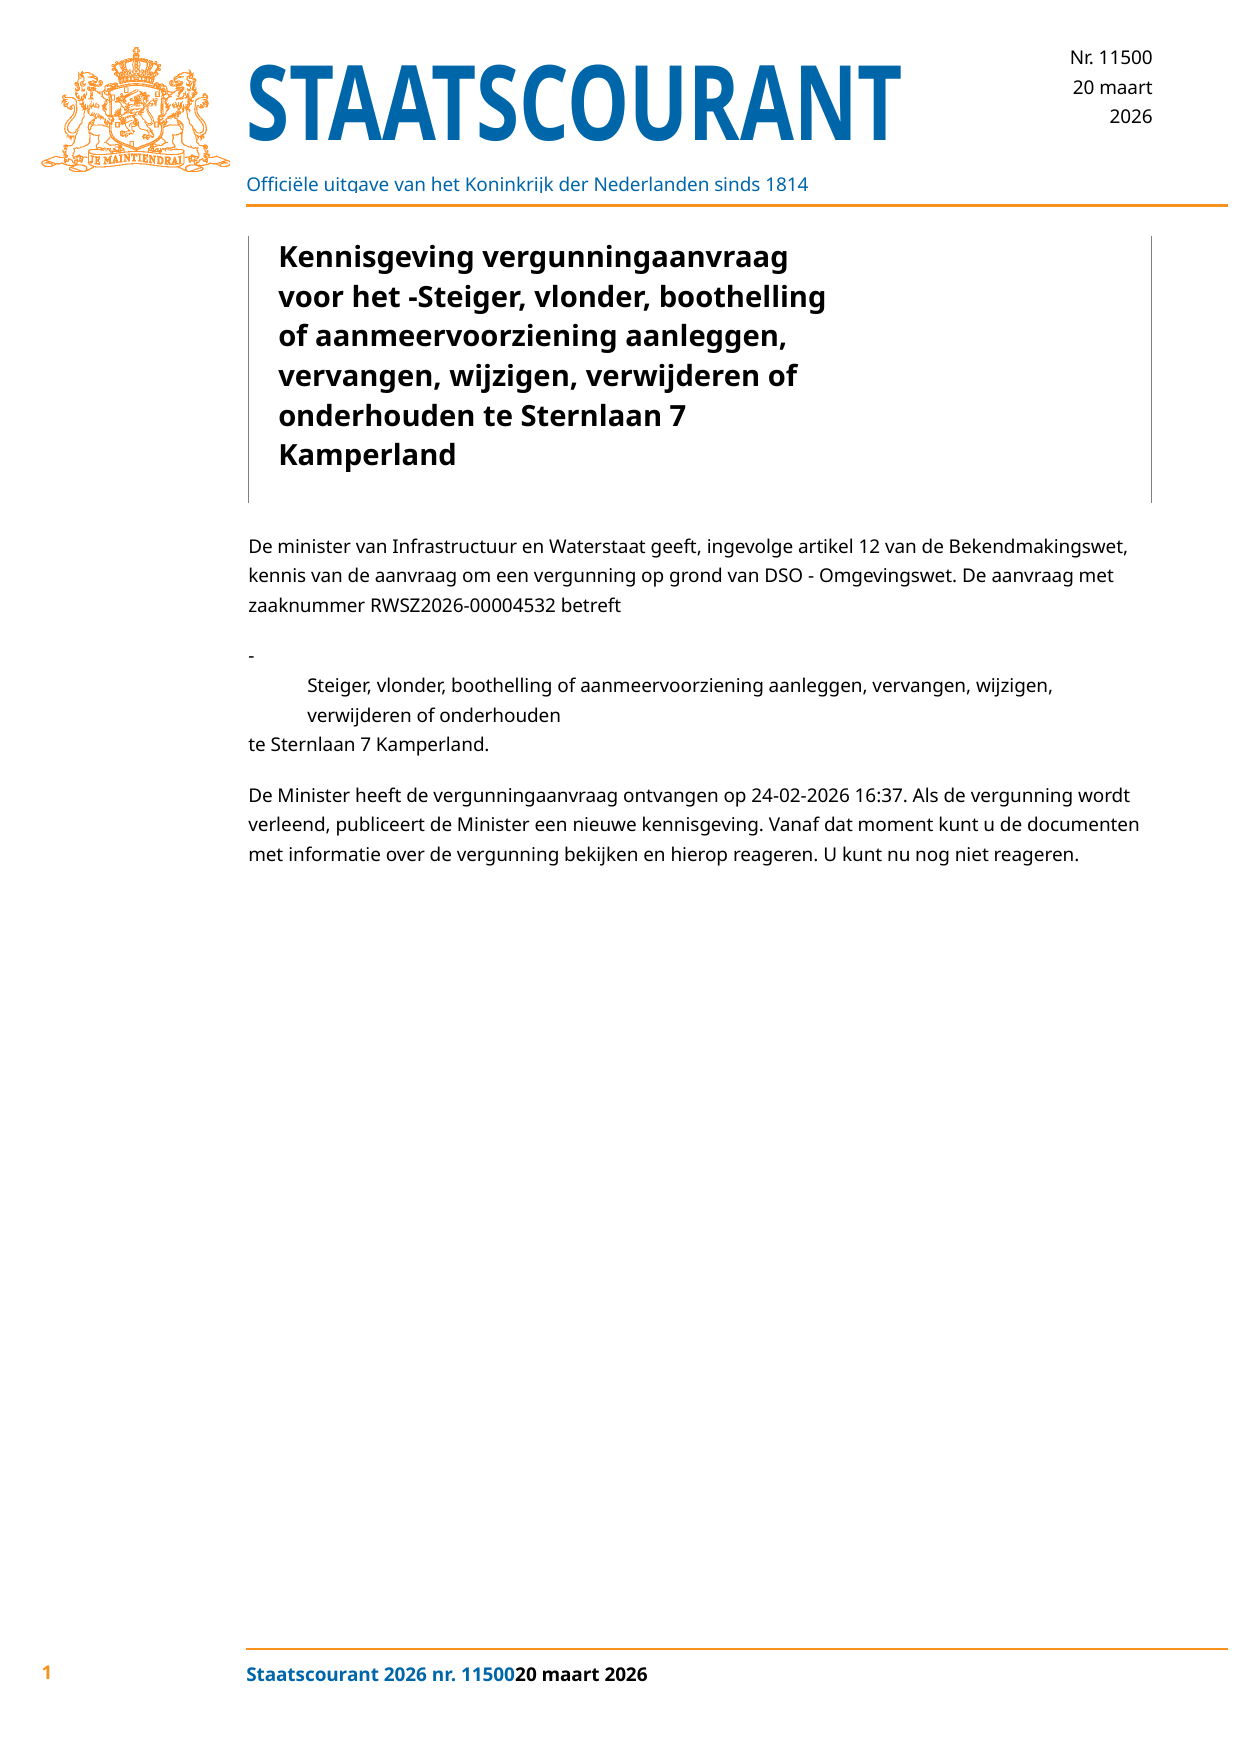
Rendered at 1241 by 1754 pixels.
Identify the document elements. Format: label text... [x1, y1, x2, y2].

text te Sternlaan 7 Kamperland. [248, 731, 1152, 757]
text De minister van Infrastructuur en Waterstaat geeft, ingevolge artikel 12 van de Bekendmakingswet, kennis van de aanvraag om een vergunning op grond van DSO - Omgevingswet. De aanvraag met zaaknummer RWSZ2026-00004532 betreft [248, 533, 1152, 618]
table_header [850, 236, 912, 413]
picture [912, 236, 1090, 414]
table_header Kennisgeving vergunningaanvraag voor het -Steiger, vlonder, boothelling of aanmeervoorziening aanleggen, vervangen, wijzigen, verwijderen of onderhouden te Sternlaan 7 Kamperland [249, 236, 850, 503]
table_header [850, 414, 1151, 503]
text De Minister heeft de vergunningaanvraag ontvangen op 24-02-2026 16:37. Als de vergunning wordt verleend, publiceert de Minister een nieuwe kennisgeving. Vanaf dat moment kunt u de documenten met informatie over de vergunning bekijken en hierop reageren. U kunt nu nog niet reageren. [248, 782, 1152, 867]
picture [41, 47, 231, 172]
table_header [1090, 236, 1151, 413]
list Steiger, vlonder, boothelling of aanmeervoorziening aanleggen, vervangen, wijzigen, verwijderen of onderhouden [248, 672, 1152, 727]
